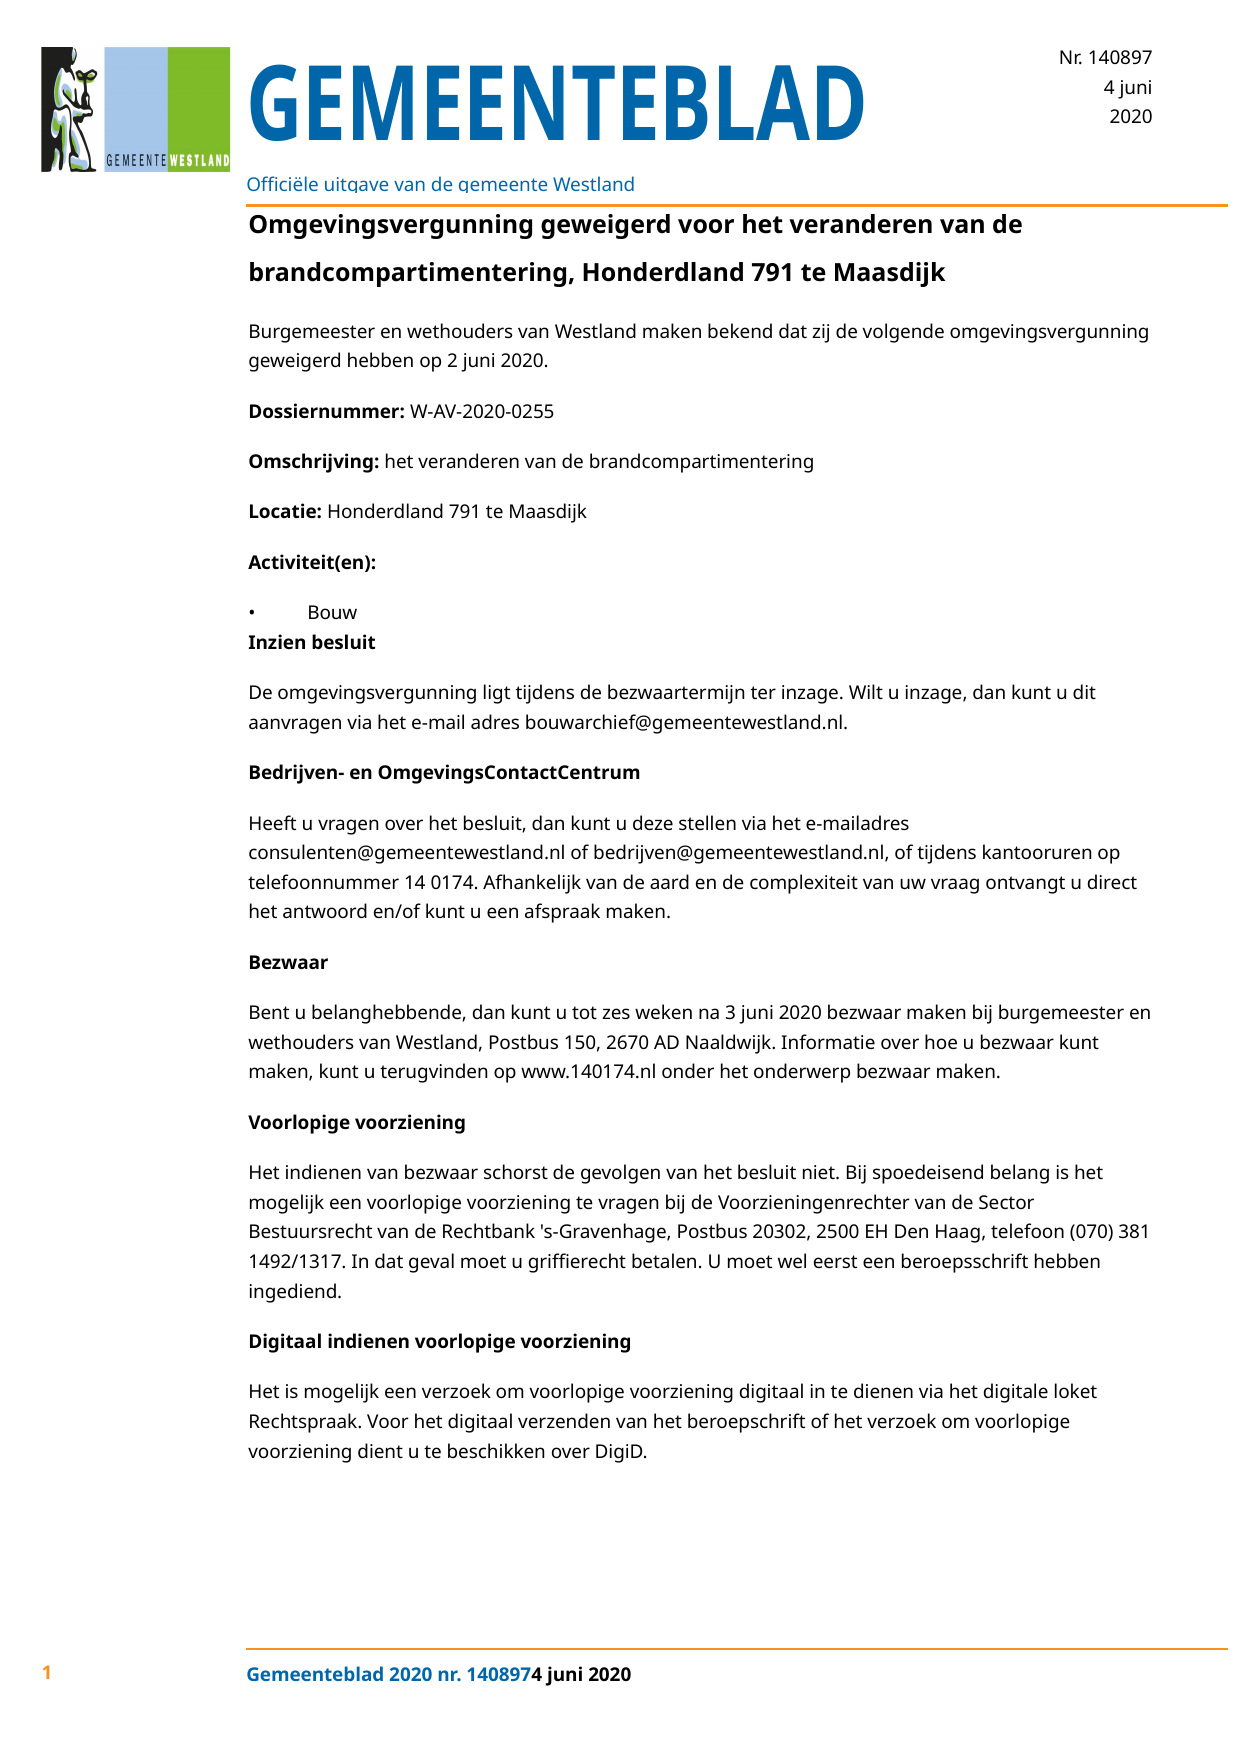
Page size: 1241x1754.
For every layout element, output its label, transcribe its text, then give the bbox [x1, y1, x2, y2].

text Burgemeester en wethouders van Westland maken bekend dat zij de volgende omgevingsvergunning geweigerd hebben op 2 juni 2020. [248, 318, 1152, 373]
picture [41, 47, 231, 172]
text Het indienen van bezwaar schorst de gevolgen van het besluit niet. Bij spoedeisend belang is het mogelijk een voorlopige voorziening te vragen bij de Voorzieningenrechter van de Sector Bestuursrecht van de Rechtbank 's-Gravenhage, Postbus 20302, 2500 EH Den Haag, telefoon (070) 381 1492/1317. In dat geval moet u griffierecht betalen. U moet wel eerst een beroepsschrift hebben ingediend. [248, 1159, 1152, 1304]
text Bent u belanghebbende, dan kunt u tot zes weken na 3 juni 2020 bezwaar maken bij burgemeester en wethouders van Westland, Postbus 150, 2670 AD Naaldwijk. Informatie over hoe u bezwaar kunt maken, kunt u terugvinden op www.140174.nl onder het onderwerp bezwaar maken. [248, 999, 1152, 1084]
text Heeft u vragen over het besluit, dan kunt u deze stellen via het e-mailadres consulenten@gemeentewestland.nl of bedrijven@gemeentewestland.nl, of tijdens kantooruren op telefoonnummer 14 0174. Afhankelijk van de aard en de complexiteit van uw vraag ontvangt u direct het antwoord en/of kunt u een afspraak maken. [248, 810, 1152, 924]
text Het is mogelijk een verzoek om voorlopige voorziening digitaal in te dienen via het digitale loket Rechtspraak. Voor het digitaal verzenden van het beroepschrift of het verzoek om voorlopige voorziening dient u te beschikken over DigiD. [248, 1379, 1152, 1464]
text Inzien besluit [248, 629, 1152, 655]
text Voorlopige voorziening [248, 1109, 1152, 1135]
text Omschrijving: het veranderen van de brandcompartimentering [248, 448, 1152, 474]
text Bezwaar [248, 949, 1152, 975]
text Bedrijven- en OmgevingsContactCentrum [248, 759, 1152, 785]
text Activiteit(en): [248, 549, 1152, 575]
text Dossiernummer: W-AV-2020-0255 [248, 398, 1152, 424]
list Bouw [248, 599, 1152, 625]
text Locatie: Honderdland 791 te Maasdijk [248, 499, 1152, 524]
text Omgevingsvergunning geweigerd voor het veranderen van de brandcompartimentering, Honderdland 791 te Maasdijk [248, 207, 1152, 288]
text De omgevingsvergunning ligt tijdens de bezwaartermijn ter inzage. Wilt u inzage, dan kunt u dit aanvragen via het e-mail adres bouwarchief@gemeentewestland.nl. [248, 679, 1152, 735]
text Digitaal indienen voorlopige voorziening [248, 1328, 1152, 1354]
